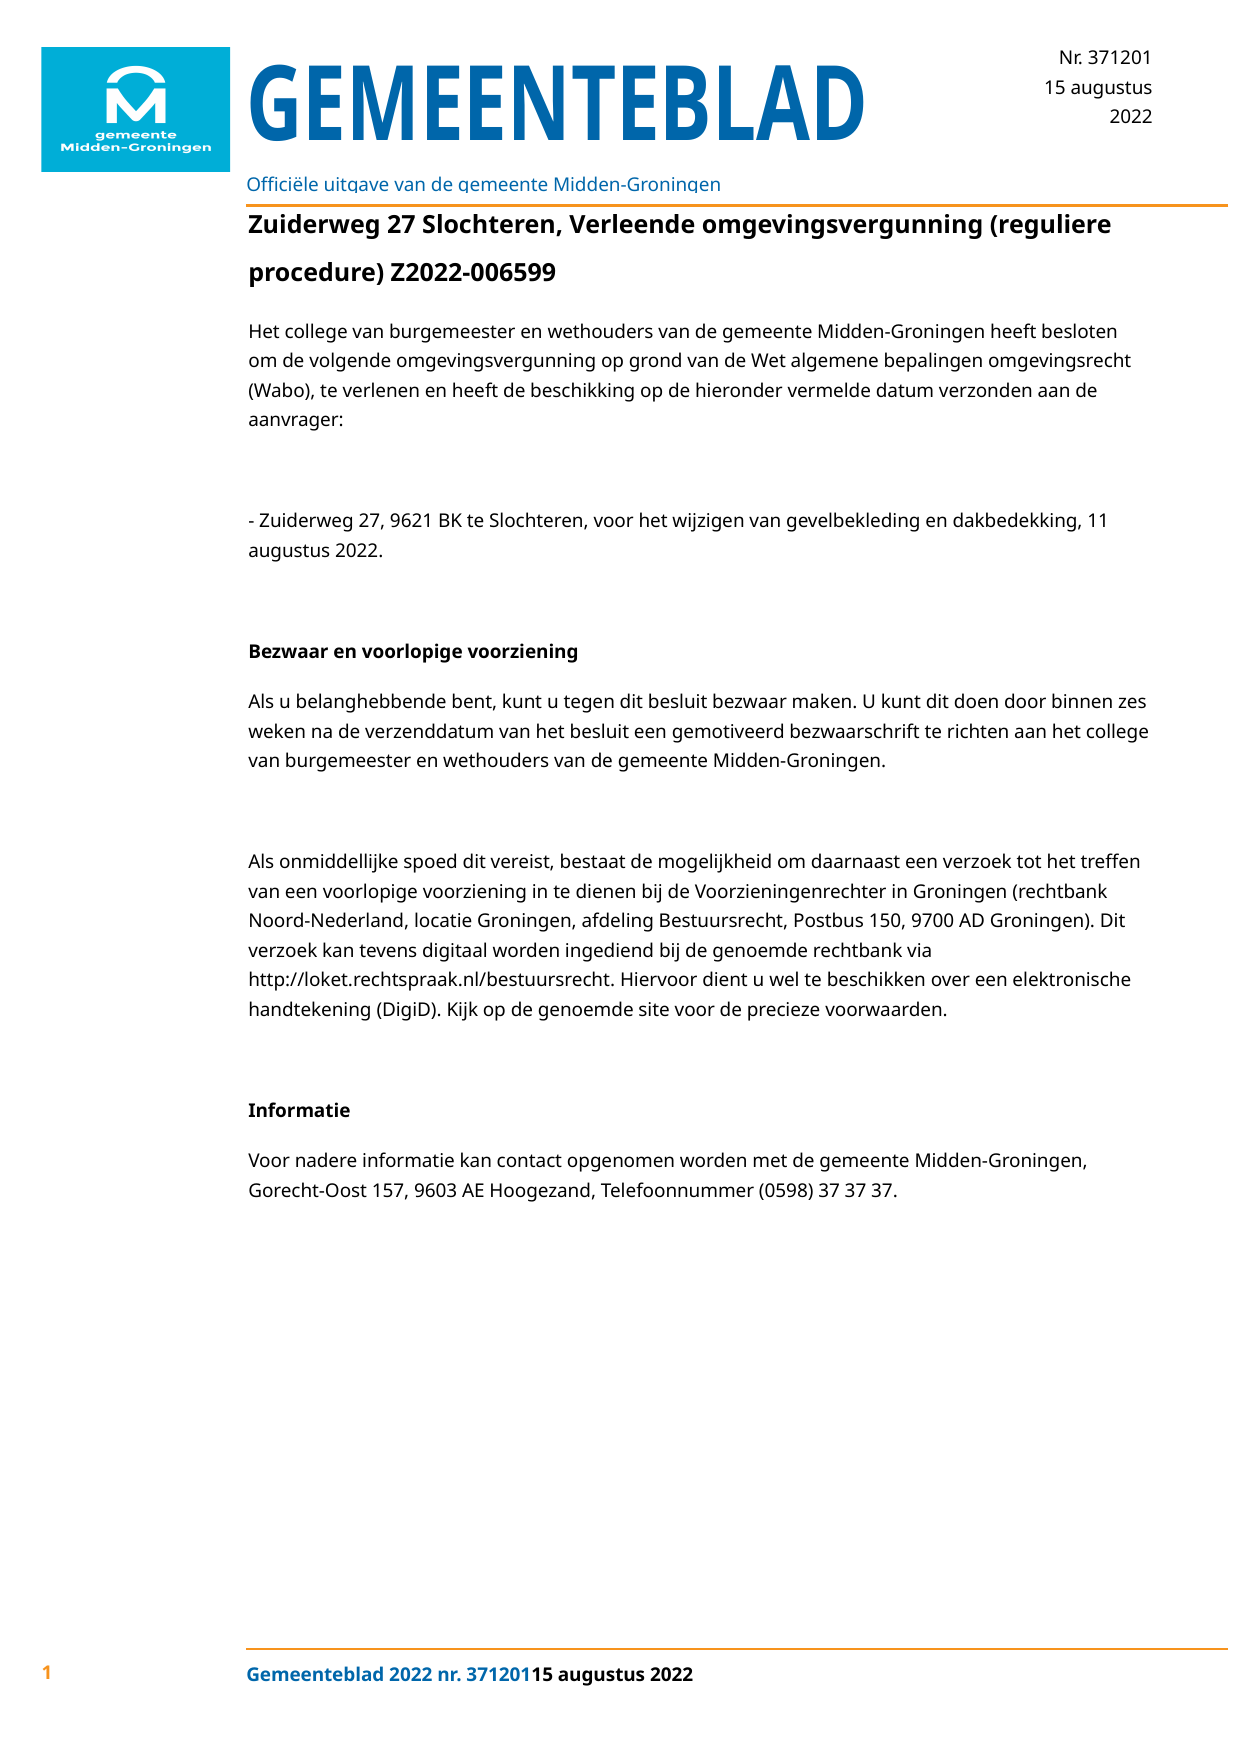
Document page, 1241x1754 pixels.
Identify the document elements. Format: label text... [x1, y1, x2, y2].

text Informatie [248, 1097, 1152, 1123]
picture [107, 89, 165, 122]
text Als onmiddellijke spoed dit vereist, bestaat de mogelijkheid om daarnaast een verzoek tot het treffen van een voorlopige voorziening in te dienen bij de Voorzieningenrechter in Groningen (rechtbank Noord-Nederland, locatie Groningen, afdeling Bestuursrecht, Postbus 150, 9700 AD Groningen). Dit verzoek kan tevens digitaal worden ingediend bij de genoemde rechtbank via http://loket.rechtspraak.nl/bestuursrecht. Hiervoor dient u wel te beschikken over een elektronische handtekening (DigiD). Kijk op de genoemde site voor de precieze voorwaarden. [248, 848, 1152, 1022]
picture [184, 146, 190, 153]
text - Zuiderweg 27, 9621 BK te Slochteren, voor het wijzigen van gevelbekleding en dakbedekking, 11 augustus 2022. [248, 507, 1152, 563]
text Het college van burgemeester en wethouders van de gemeente Midden-Groningen heeft besloten om de volgende omgevingsvergunning op grond van de Wet algemene bepalingen omgevingsrecht (Wabo), te verlenen en heeft de beschikking op de hieronder vermelde datum verzonden aan de aanvrager: [248, 318, 1152, 432]
text Zuiderweg 27 Slochteren, Verleende omgevingsvergunning (reguliere procedure) Z2022-006599 [248, 207, 1152, 288]
text Voor nadere informatie kan contact opgenomen worden met de gemeente Midden-Groningen, Gorecht-Oost 157, 9603 AE Hoogezand, Telefoonnummer (0598) 37 37 37. [248, 1147, 1152, 1203]
text Bezwaar en voorlopige voorziening [248, 638, 1152, 664]
text Als u belanghebbende bent, kunt u tegen dit besluit bezwaar maken. U kunt dit doen door binnen zes weken na de verzenddatum van het besluit een gemotiveerd bezwaarschrift te richten aan het college van burgemeester en wethouders van de gemeente Midden-Groningen. [248, 688, 1152, 773]
picture [108, 66, 164, 82]
